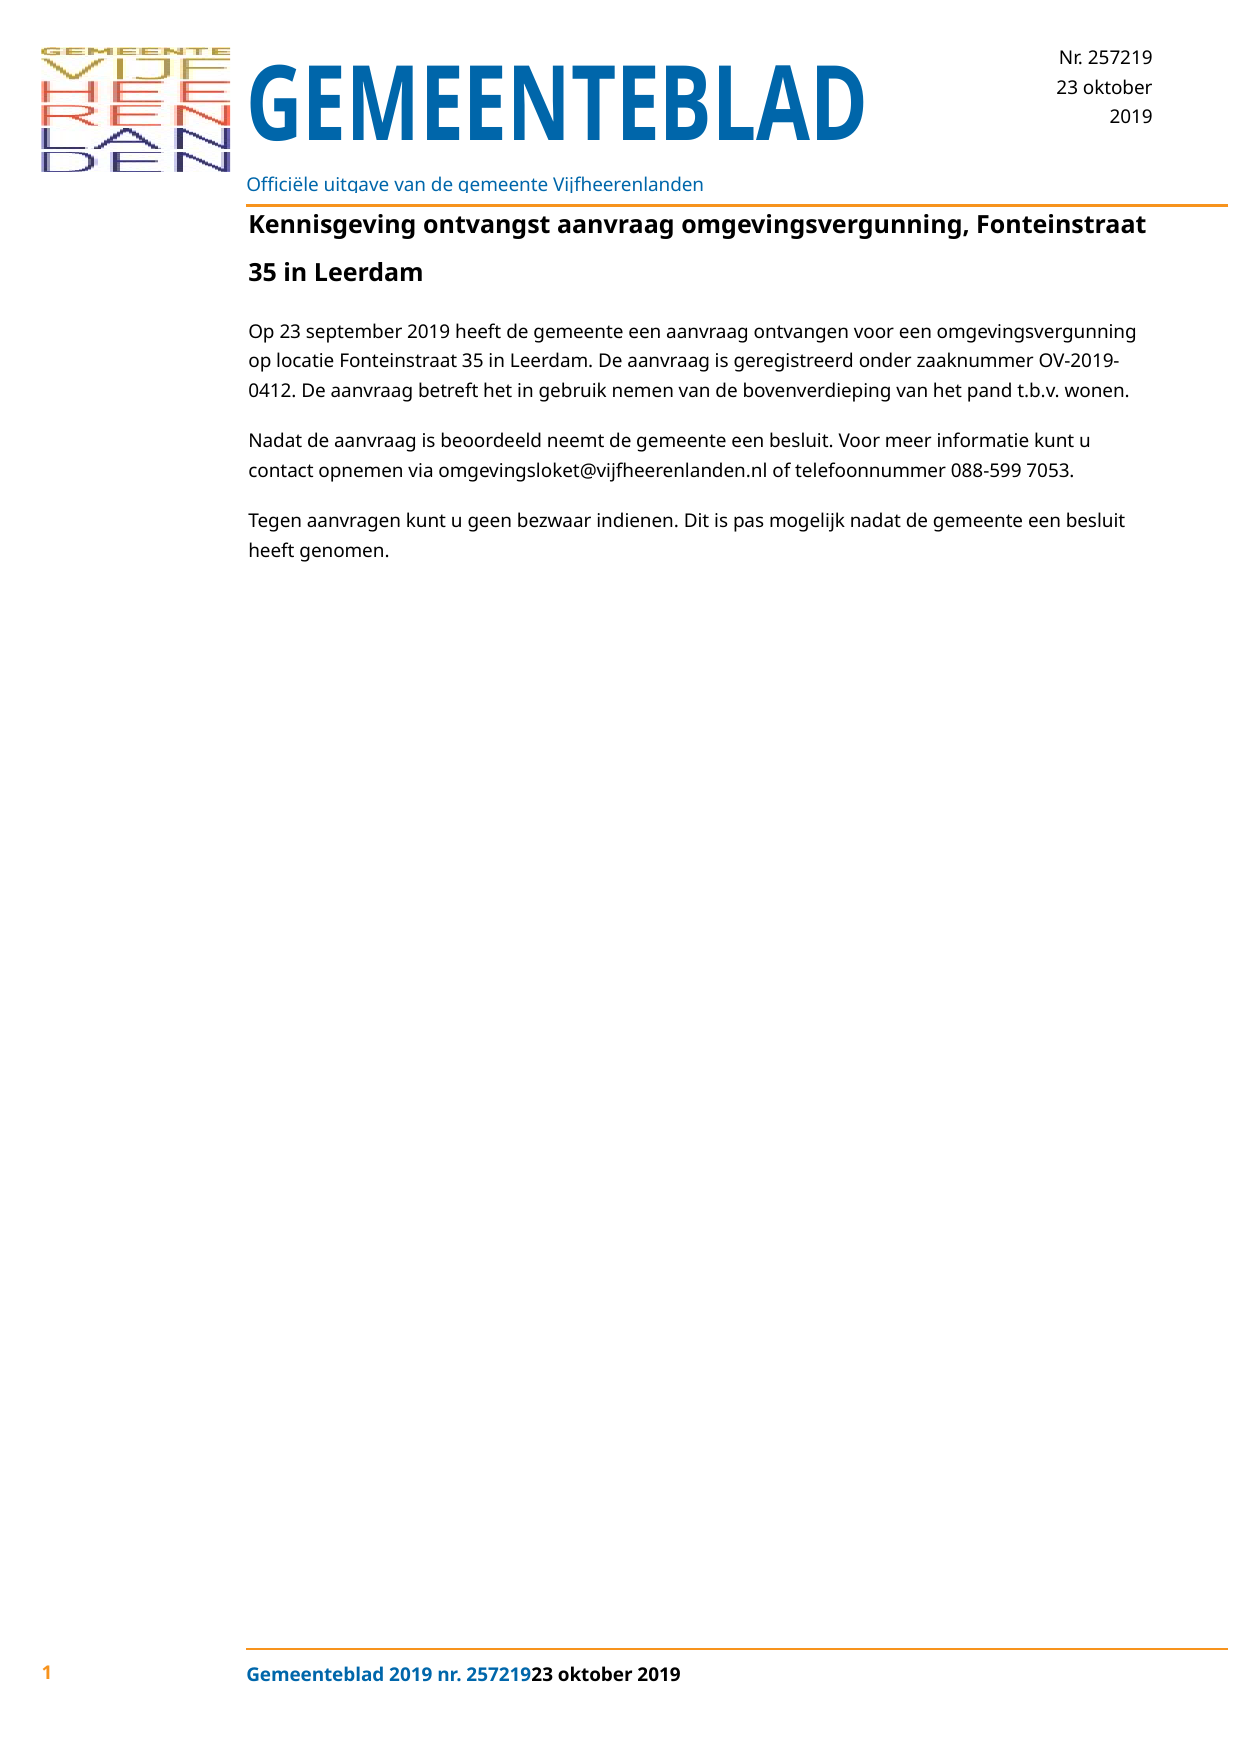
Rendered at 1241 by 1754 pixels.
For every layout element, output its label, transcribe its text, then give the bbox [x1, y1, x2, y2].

picture [41, 47, 231, 172]
text Op 23 september 2019 heeft de gemeente een aanvraag ontvangen voor een omgevingsvergunning op locatie Fonteinstraat 35 in Leerdam. De aanvraag is geregistreerd onder zaaknummer OV-2019-0412. De aanvraag betreft het in gebruik nemen van de bovenverdieping van het pand t.b.v. wonen. [248, 318, 1152, 403]
text Kennisgeving ontvangst aanvraag omgevingsvergunning, Fonteinstraat 35 in Leerdam [248, 207, 1152, 288]
text Nadat de aanvraag is beoordeeld neemt de gemeente een besluit. Voor meer informatie kunt u contact opnemen via omgevingsloket@vijfheerenlanden.nl of telefoonnummer 088-599 7053. [248, 427, 1152, 483]
text Tegen aanvragen kunt u geen bezwaar indienen. Dit is pas mogelijk nadat de gemeente een besluit heeft genomen. [248, 507, 1152, 563]
